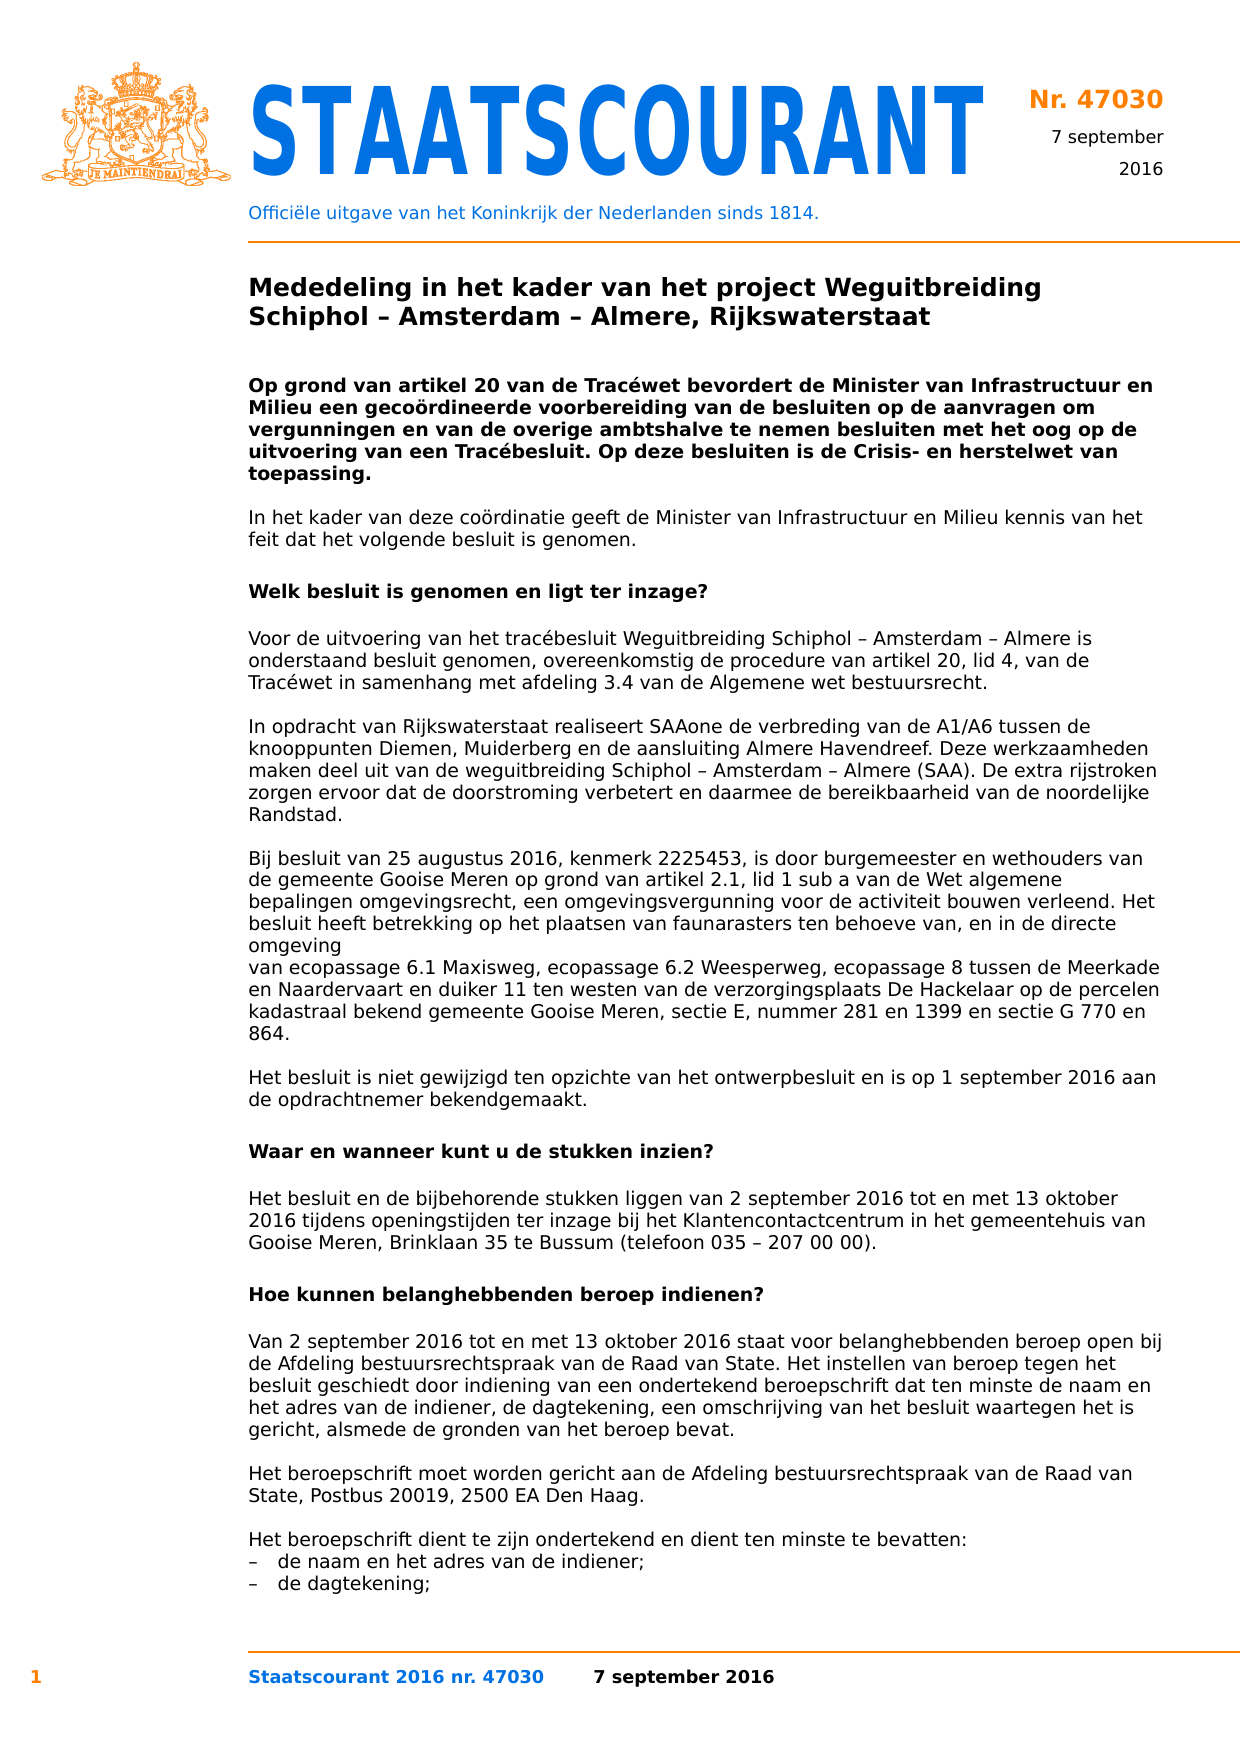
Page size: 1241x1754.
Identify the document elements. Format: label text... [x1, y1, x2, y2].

text Op grond van artikel 20 van de Tracéwet bevordert de Minister van Infrastructuur en Milieu een gecoördineerde voorbereiding van de besluiten op de aanvragen om vergunningen en van de overige ambtshalve te nemen besluiten met het oog op de uitvoering van een Tracébesluit. Op deze besluiten is de Crisis- en herstelwet van toepassing. [248, 375, 1163, 485]
table_cell 2016 [998, 153, 1240, 203]
table_cell Officiële uitgave van het Koninkrijk der Nederlanden sinds 1814. [248, 203, 1240, 241]
text Het beroepschrift moet worden gericht aan de Afdeling bestuursrechtspraak van de Raad van State, Postbus 20019, 2500 EA Den Haag. [248, 1463, 1163, 1507]
picture [41, 62, 231, 186]
subtitle Waar en wanneer kunt u de stukken inzien? [248, 1141, 1163, 1163]
text Voor de uitvoering van het tracébesluit Weguitbreiding Schiphol – Amsterdam – Almere is onderstaand besluit genomen, overeenkomstig de procedure van artikel 20, lid 4, van de Tracéwet in samenhang met afdeling 3.4 van de Algemene wet bestuursrecht. [248, 628, 1163, 694]
text In opdracht van Rijkswaterstaat realiseert SAAone de verbreding van de A1/A6 tussen de knooppunten Diemen, Muiderberg en de aansluiting Almere Havendreef. Deze werkzaamheden maken deel uit van de weguitbreiding Schiphol – Amsterdam – Almere (SAA). De extra rijstroken zorgen ervoor dat de door­stroming verbetert en daarmee de bereikbaarheid van de noorde­lijke Randstad. [248, 716, 1163, 826]
table_header STAATSCOURANT [248, 62, 998, 203]
text van ecopassage 6.1 Maxisweg, ecopassage 6.2 Weesperweg, ecopassage 8 tussen de Meerkade en Naardervaart en duiker 11 ten westen van de verzorgingsplaats De Hackelaar op de percelen kadastraal bekend gemeente Gooise Meren, sectie E, nummer 281 en 1399 en sectie G 770 en 864. [248, 957, 1163, 1045]
text Bij besluit van 25 augustus 2016, kenmerk 2225453, is door burgemeester en wethouders van de gemeente Gooise Meren op grond van artikel 2.1, lid 1 sub a van de Wet algemene bepalingen omgevingsrecht, een omgevingsvergunning voor de activiteit bouwen verleend. Het besluit heeft betrekking op het plaatsen van faunarasters ten behoeve van, en in de directe omgeving [248, 847, 1163, 957]
text – de dagtekening; [248, 1572, 1163, 1594]
text Het beroepschrift dient te zijn ondertekend en dient ten minste te bevatten: [248, 1528, 1163, 1551]
text Het besluit en de bijbehorende stukken liggen van 2 september 2016 tot en met 13 oktober 2016 tijdens openingstijden ter inzage bij het Klantencontactcentrum in het gemeentehuis van Gooise Meren, Brinklaan 35 te Bussum (telefoon 035 – 207 00 00). [248, 1188, 1163, 1254]
text Het besluit is niet gewijzigd ten opzichte van het ontwerpbesluit en is op 1 september 2016 aan de opdrachtnemer bekendgemaakt. [248, 1067, 1163, 1111]
subtitle Welk besluit is genomen en ligt ter inzage? [248, 581, 1163, 603]
text – de naam en het adres van de indiener; [248, 1551, 1163, 1572]
table_cell 7 september [998, 121, 1240, 153]
text Van 2 september 2016 tot en met 13 oktober 2016 staat voor belanghebbenden beroep open bij de Afdeling bestuursrechtspraak van de Raad van State. Het instellen van beroep tegen het besluit geschiedt door indiening van een ondertekend beroepschrift dat ten minste de naam en het adres van de indiener, de dagtekening, een omschrijving van het besluit waartegen het is gericht, alsmede de gronden van het beroep bevat. [248, 1331, 1163, 1441]
table_header [25, 62, 248, 241]
table_header Nr. 47030 [998, 62, 1240, 121]
subtitle Mededeling in het kader van het project Weguitbreiding Schiphol – Amsterdam – Almere, Rijkswaterstaat [248, 273, 1163, 331]
subtitle Hoe kunnen belanghebbenden beroep indienen? [248, 1284, 1163, 1306]
text In het kader van deze coördinatie geeft de Minister van Infra­structuur en Milieu kennis van het feit dat het volgende besluit is genomen. [248, 507, 1163, 551]
